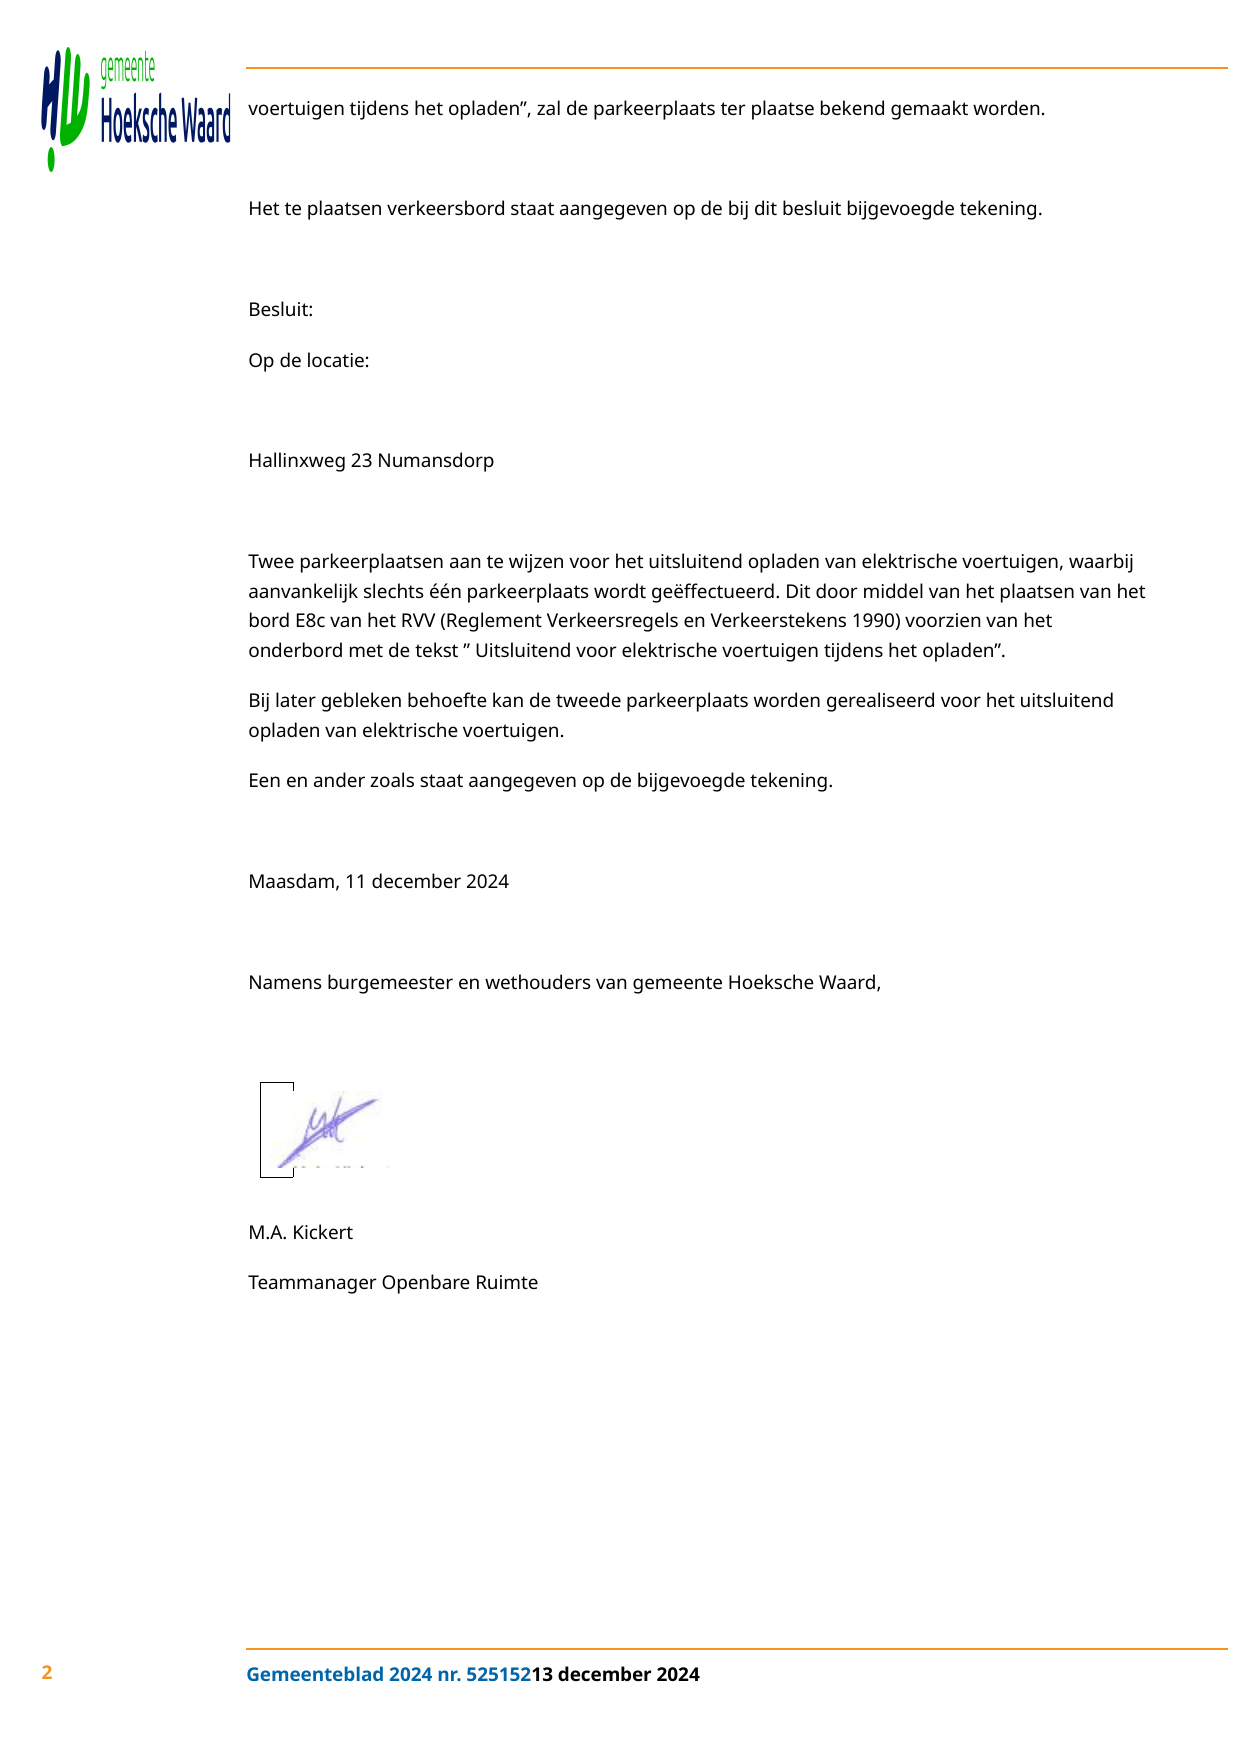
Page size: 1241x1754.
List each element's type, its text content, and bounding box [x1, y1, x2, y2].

picture [41, 47, 231, 172]
text Een en ander zoals staat aangegeven op de bijgevoegde tekening. [248, 768, 1152, 793]
text Namens burgemeester en wethouders van gemeente Hoeksche Waard, [248, 969, 1152, 995]
text Bij later gebleken behoefte kan de tweede parkeerplaats worden gerealiseerd voor het uitsluitend opladen van elektrische voertuigen. [248, 688, 1152, 743]
text Het te plaatsen verkeersbord staat aangegeven op de bij dit besluit bijgevoegde tekening. [248, 196, 1152, 221]
text Hallinxweg 23 Numansdorp [248, 448, 1152, 473]
text M.A. Kickert [248, 1219, 1152, 1245]
text Op de locatie: [248, 347, 1152, 373]
text Maasdam, 11 december 2024 [248, 868, 1152, 894]
text Teammanager Openbare Ruimte [248, 1269, 1152, 1295]
text voertuigen tijdens het opladen”, zal de parkeerplaats ter plaatse bekend gemaakt worden. [248, 95, 1152, 121]
text Twee parkeerplaatsen aan te wijzen voor het uitsluitend opladen van elektrische voertuigen, waarbij aanvankelijk slechts één parkeerplaats wordt geëffectueerd. Dit door middel van het plaatsen van het bord E8c van het RVV (Reglement Verkeersregels en Verkeerstekens 1990) voorzien van het onderbord met de tekst ” Uitsluitend voor elektrische voertuigen tijdens het opladen”. [248, 548, 1152, 663]
text Besluit: [248, 296, 1152, 322]
picture [268, 1091, 390, 1168]
